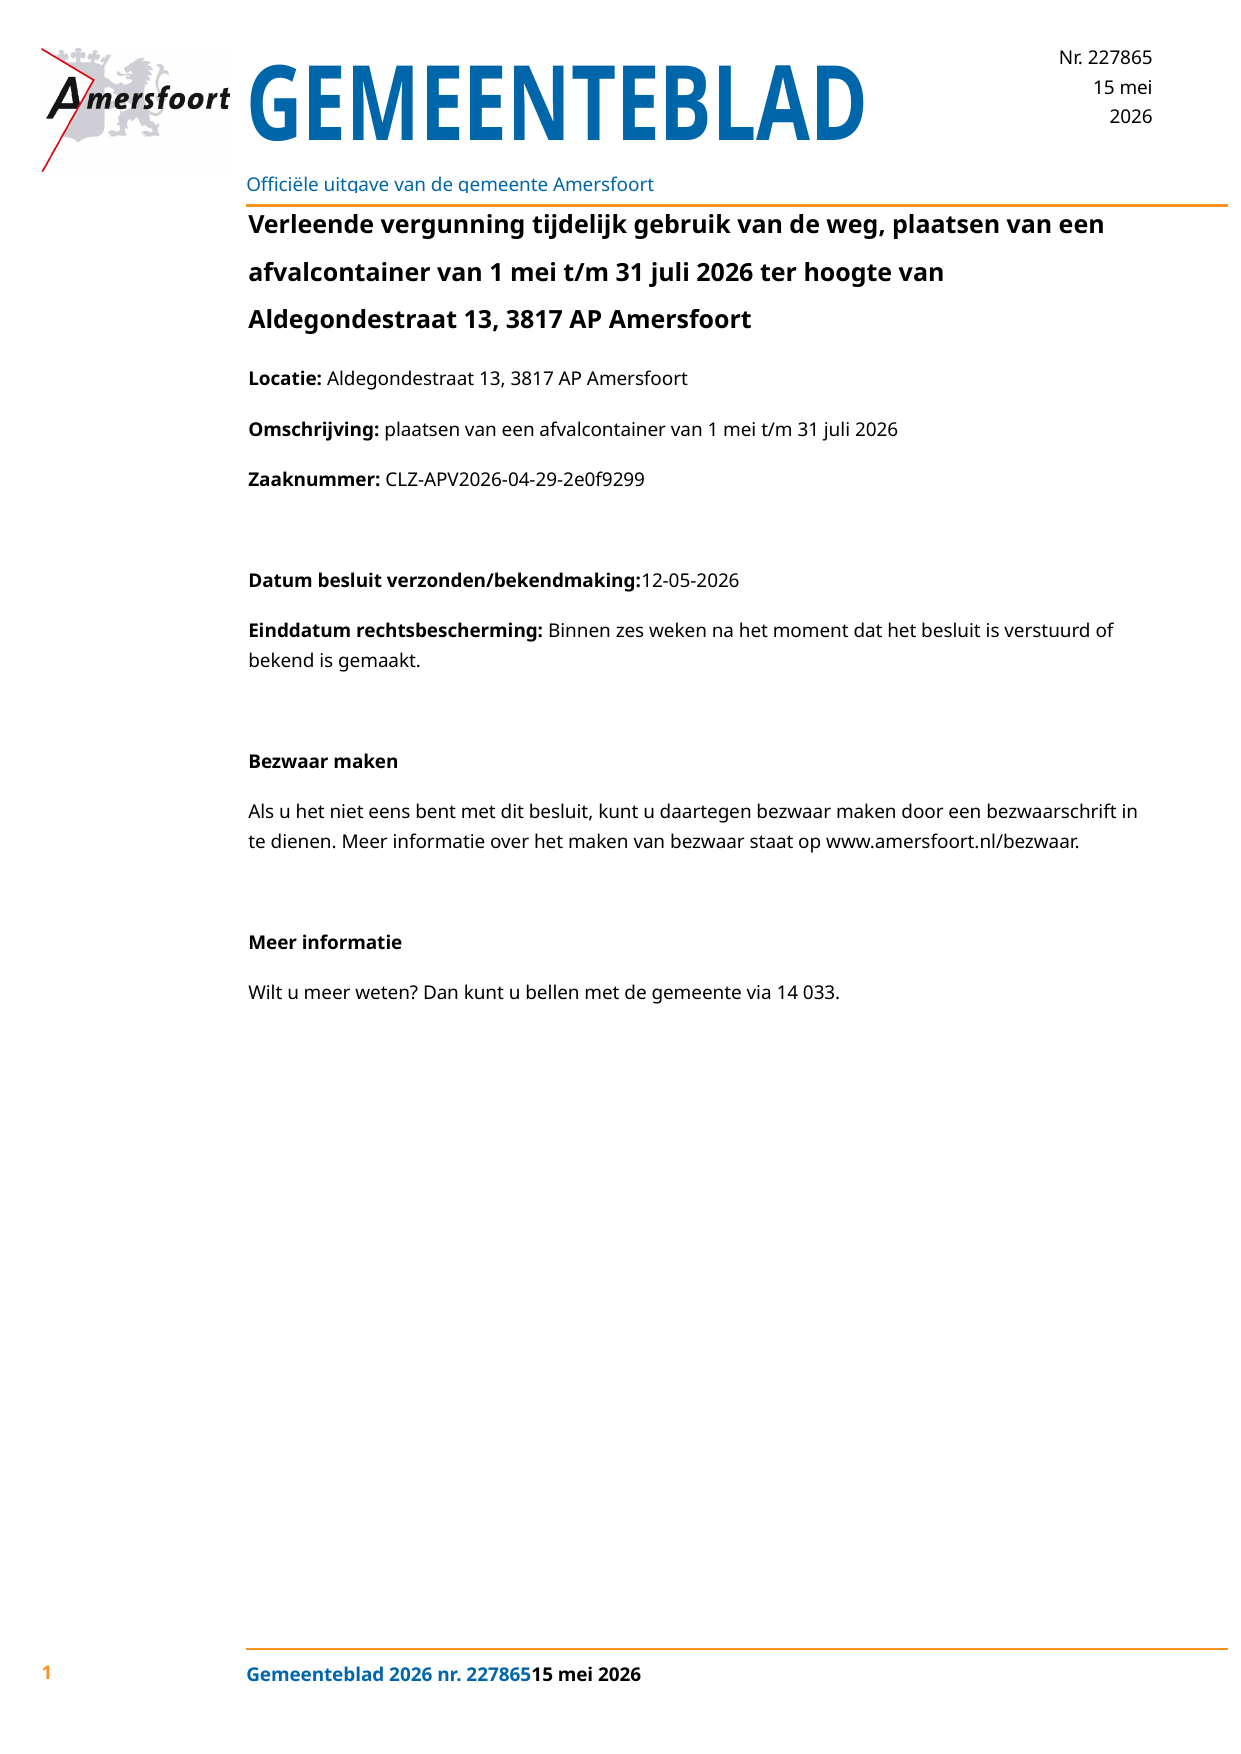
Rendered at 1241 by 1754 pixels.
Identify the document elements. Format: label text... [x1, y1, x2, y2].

text Zaaknummer: CLZ-APV2026-04-29-2e0f9299 [248, 466, 1152, 492]
text Locatie: Aldegondestraat 13, 3817 AP Amersfoort [248, 366, 1152, 391]
text Omschrijving: plaatsen van een afvalcontainer van 1 mei t/m 31 juli 2026 [248, 416, 1152, 442]
text Meer informatie [248, 929, 1152, 954]
text Einddatum rechtsbescherming: Binnen zes weken na het moment dat het besluit is verstuurd of bekend is gemaakt. [248, 618, 1152, 673]
picture [41, 47, 231, 172]
text Verleende vergunning tijdelijk gebruik van de weg, plaatsen van een afvalcontainer van 1 mei t/m 31 juli 2026 ter hoogte van Aldegondestraat 13, 3817 AP Amersfoort [248, 207, 1152, 336]
text Wilt u meer weten? Dan kunt u bellen met de gemeente via 14 033. [248, 979, 1152, 1005]
text Bezwaar maken [248, 748, 1152, 774]
text Als u het niet eens bent met dit besluit, kunt u daartegen bezwaar maken door een bezwaarschrift in te dienen. Meer informatie over het maken van bezwaar staat op www.amersfoort.nl/bezwaar. [248, 798, 1152, 854]
text Datum besluit verzonden/bekendmaking:12-05-2026 [248, 567, 1152, 593]
